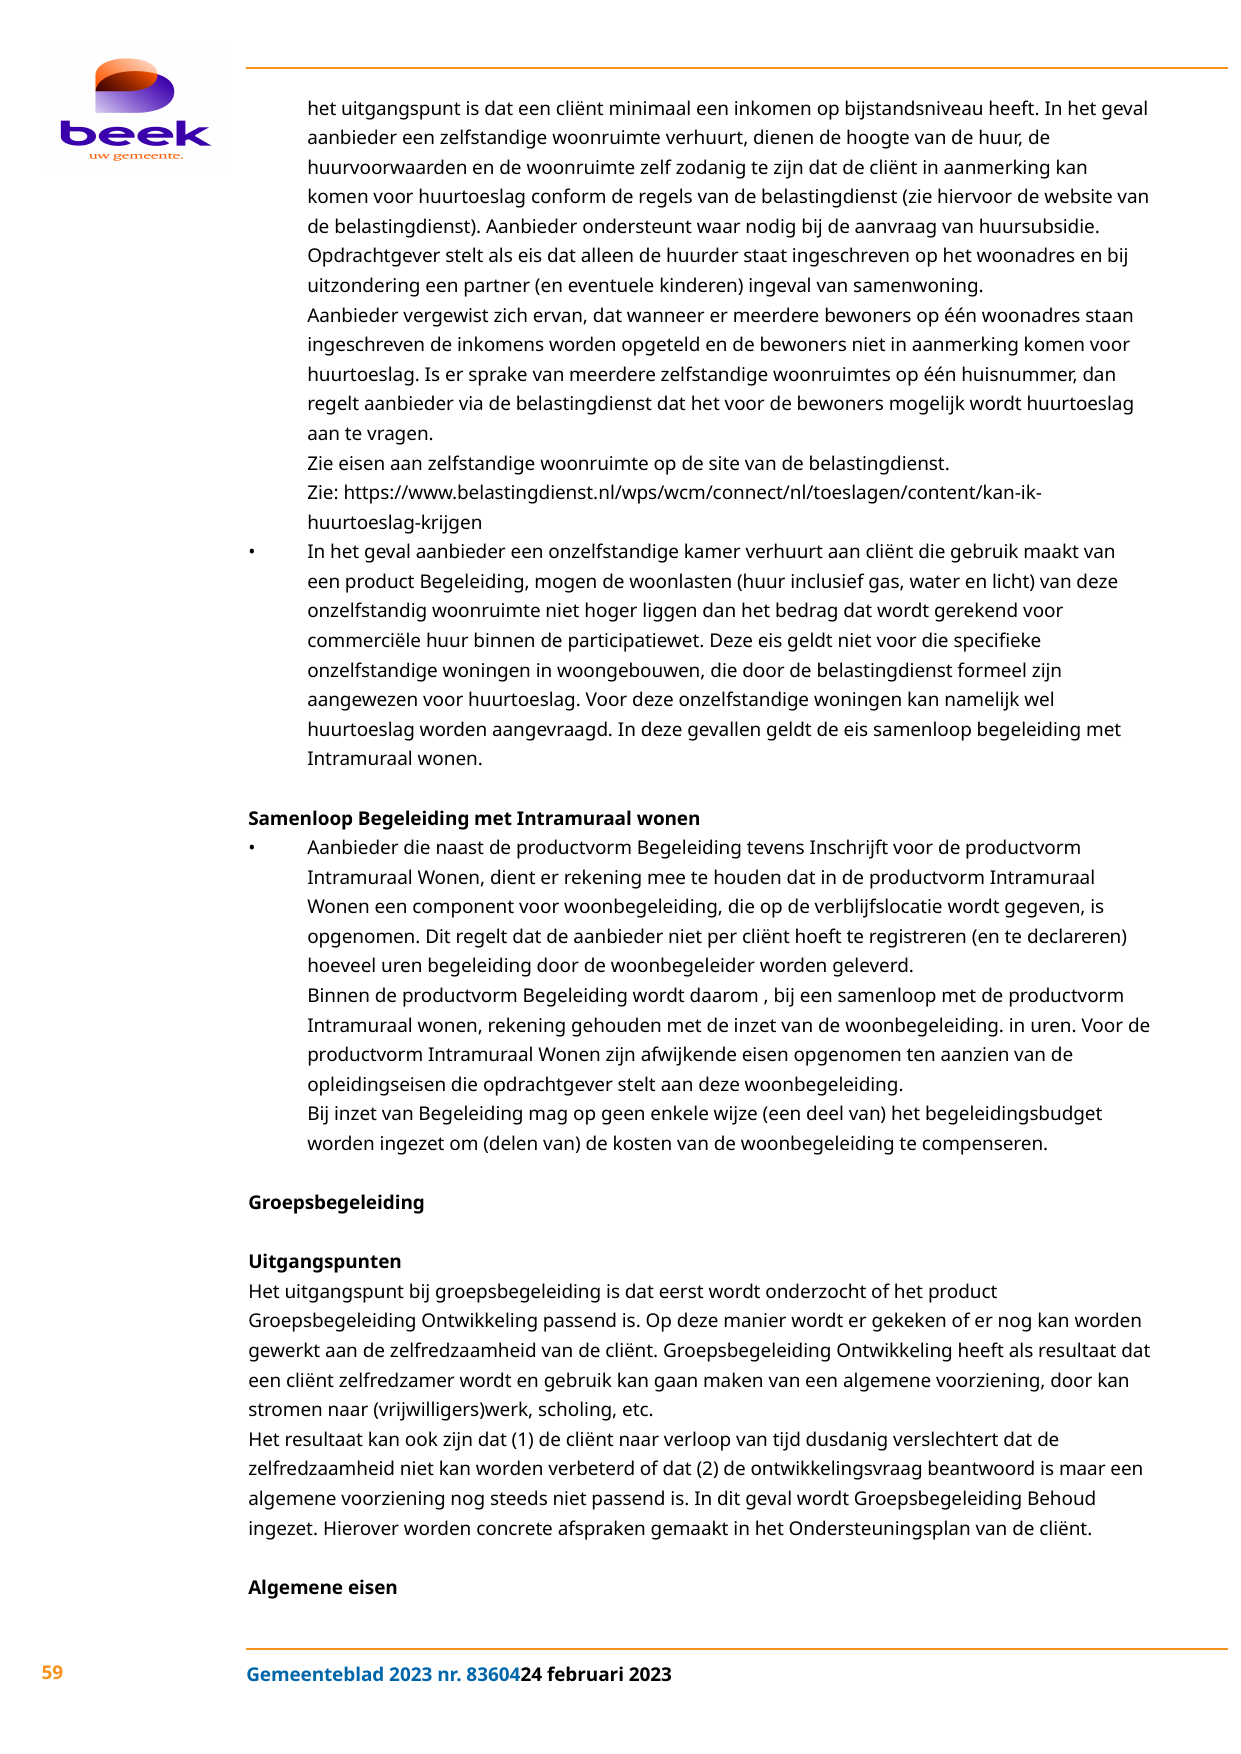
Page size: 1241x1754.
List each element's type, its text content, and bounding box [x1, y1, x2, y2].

list Opdrachtgever stelt als eis dat alleen de huurder staat ingeschreven op het woonadres en bij uitzondering een partner (en eventuele kinderen) ingeval van samenwoning. [248, 243, 1152, 298]
list Aanbieder vergewist zich ervan, dat wanneer er meerdere bewoners op één woonadres staan ingeschreven de inkomens worden opgeteld en de bewoners niet in aanmerking komen voor huurtoeslag. Is er sprake van meerdere zelfstandige woonruimtes op één huisnummer, dan regelt aanbieder via de belastingdienst dat het voor de bewoners mogelijk wordt huurtoeslag aan te vragen. [248, 302, 1152, 446]
list Zie eisen aan zelfstandige woonruimte op de site van de belastingdienst. [248, 450, 1152, 476]
list In het geval aanbieder een onzelfstandige kamer verhuurt aan cliënt die gebruik maakt van een product Begeleiding, mogen de woonlasten (huur inclusief gas, water en licht) van deze onzelfstandig woonruimte niet hoger liggen dan het bedrag dat wordt gerekend voor commerciële huur binnen de participatiewet. Deze eis geldt niet voor die specifieke onzelfstandige woningen in woongebouwen, die door de belastingdienst formeel zijn aangewezen voor huurtoeslag. Voor deze onzelfstandige woningen kan namelijk wel huurtoeslag worden aangevraagd. In deze gevallen geldt de eis samenloop begeleiding met Intramuraal wonen. [248, 538, 1152, 771]
text Samenloop Begeleiding met Intramuraal wonen [248, 805, 1152, 831]
text Groepsbegeleiding [248, 1189, 1152, 1215]
text Het resultaat kan ook zijn dat (1) de cliënt naar verloop van tijd dusdanig verslechtert dat de zelfredzaamheid niet kan worden verbeterd of dat (2) de ontwikkelingsvraag beantwoord is maar een algemene voorziening nog steeds niet passend is. In dit geval wordt Groepsbegeleiding Behoud ingezet. Hierover worden concrete afspraken gemaakt in het Ondersteuningsplan van de cliënt. [248, 1426, 1152, 1541]
text Algemene eisen [248, 1574, 1152, 1600]
list Bij inzet van Begeleiding mag op geen enkele wijze (een deel van) het begeleidingsbudget worden ingezet om (delen van) de kosten van de woonbegeleiding te compenseren. [248, 1101, 1152, 1156]
text Het uitgangspunt bij groepsbegeleiding is dat eerst wordt onderzocht of het product Groepsbegeleiding Ontwikkeling passend is. Op deze manier wordt er gekeken of er nog kan worden gewerkt aan de zelfredzaamheid van de cliënt. Groepsbegeleiding Ontwikkeling heeft als resultaat dat een cliënt zelfredzamer wordt en gebruik kan gaan maken van een algemene voorziening, door kan stromen naar (vrijwilligers)werk, scholing, etc. [248, 1278, 1152, 1422]
list Aanbieder die naast de productvorm Begeleiding tevens Inschrijft voor de productvorm Intramuraal Wonen, dient er rekening mee te houden dat in de productvorm Intramuraal Wonen een component voor woonbegeleiding, die op de verblijfslocatie wordt gegeven, is opgenomen. Dit regelt dat de aanbieder niet per cliënt hoeft te registreren (en te declareren) hoeveel uren begeleiding door de woonbegeleider worden geleverd. [248, 834, 1152, 978]
list het uitgangspunt is dat een cliënt minimaal een inkomen op bijstandsniveau heeft. In het geval aanbieder een zelfstandige woonruimte verhuurt, dienen de hoogte van de huur, de huurvoorwaarden en de woonruimte zelf zodanig te zijn dat de cliënt in aanmerking kan komen voor huurtoeslag conform de regels van de belastingdienst (zie hiervoor de website van de belastingdienst). Aanbieder ondersteunt waar nodig bij de aanvraag van huursubsidie. [248, 95, 1152, 239]
list Zie: https://www.belastingdienst.nl/wps/wcm/connect/nl/toeslagen/content/kan-ik-huurtoeslag-krijgen [248, 479, 1152, 535]
text Uitgangspunten [248, 1248, 1152, 1274]
list Binnen de productvorm Begeleiding wordt daarom , bij een samenloop met de productvorm Intramuraal wonen, rekening gehouden met de inzet van de woonbegeleiding. in uren. Voor de productvorm Intramuraal Wonen zijn afwijkende eisen opgenomen ten aanzien van de opleidingseisen die opdrachtgever stelt aan deze woonbegeleiding. [248, 982, 1152, 1097]
picture [41, 47, 231, 172]
